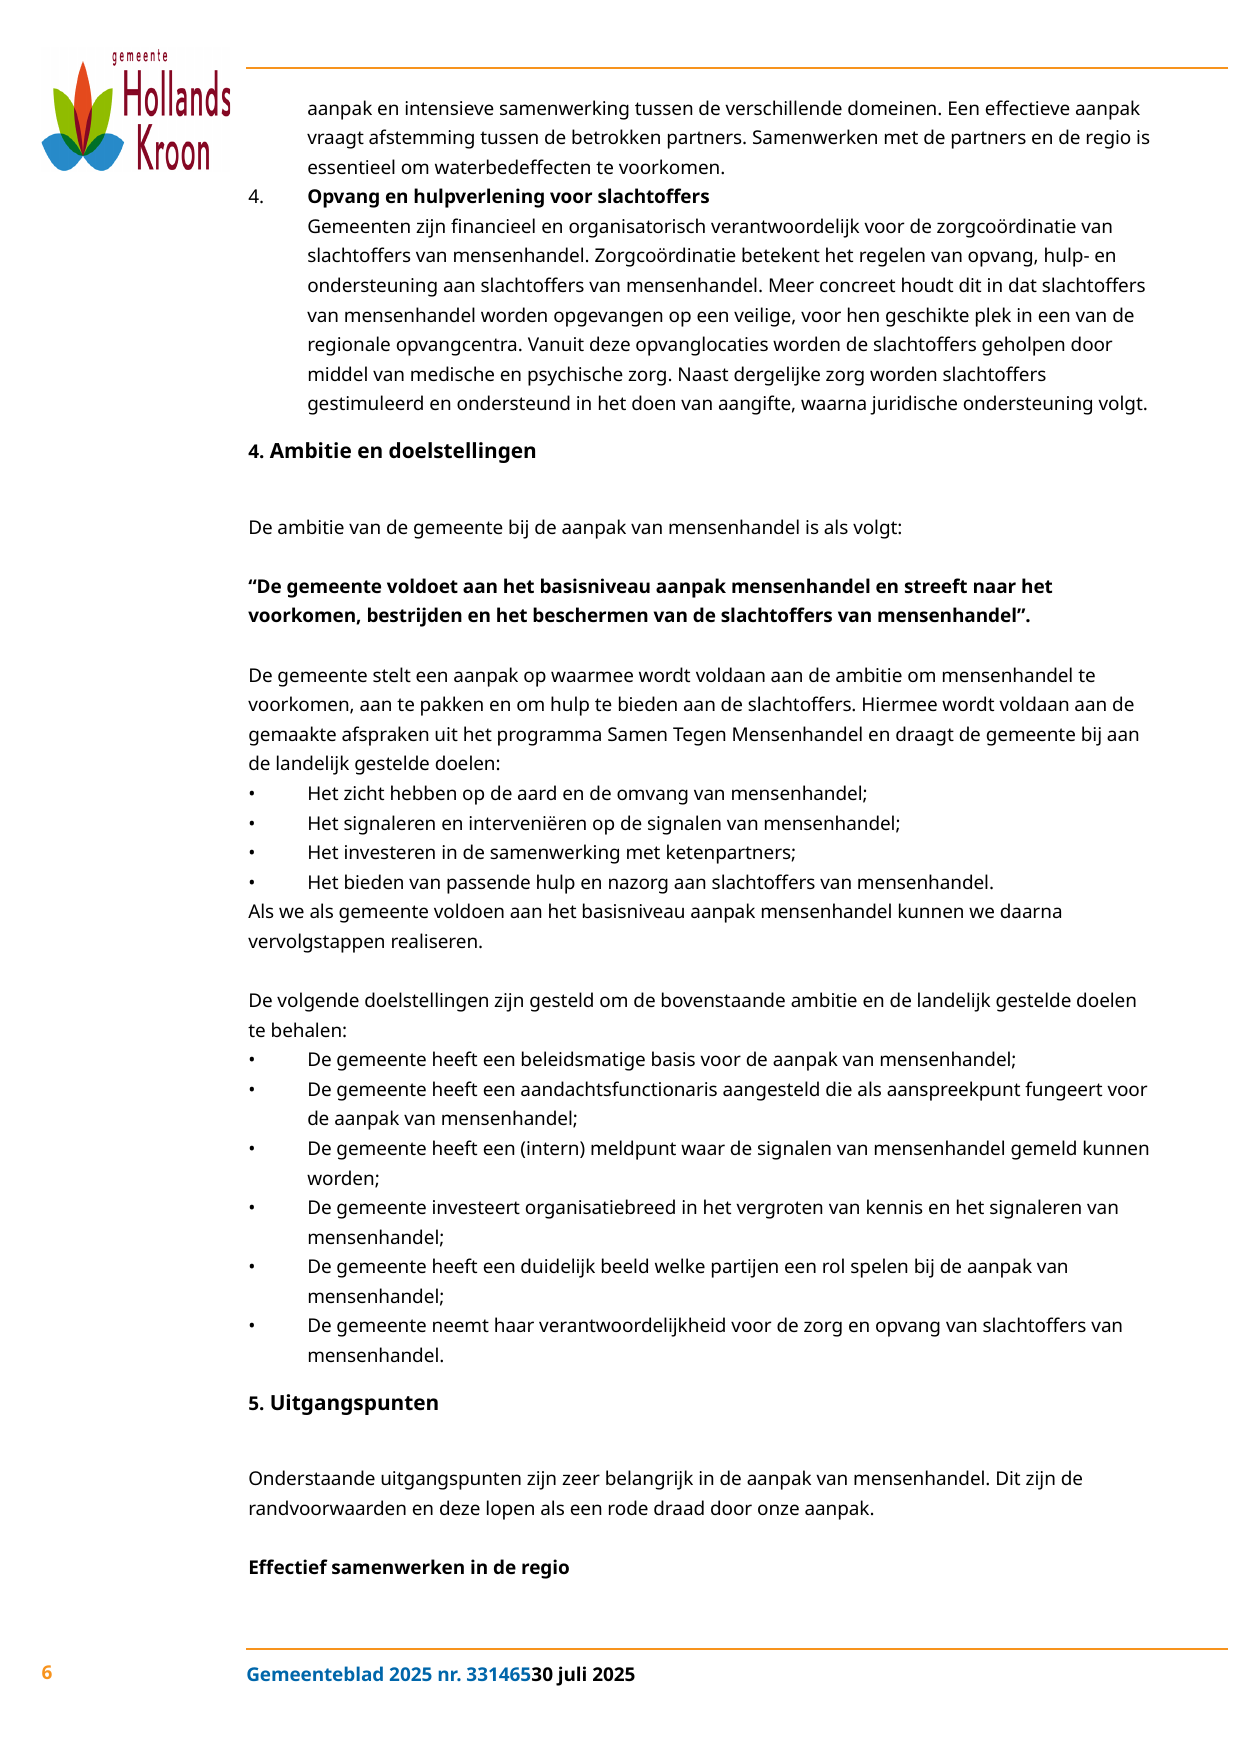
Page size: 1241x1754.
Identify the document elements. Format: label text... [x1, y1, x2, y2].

text De ambitie van de gemeente bij de aanpak van mensenhandel is als volgt: [248, 514, 1152, 540]
list Gemeenten zijn financieel en organisatorisch verantwoordelijk voor de zorgcoördinatie van slachtoffers van mensenhandel. Zorgcoördinatie betekent het regelen van opvang, hulp- en ondersteuning aan slachtoffers van mensenhandel. Meer concreet houdt dit in dat slachtoffers van mensenhandel worden opgevangen op een veilige, voor hen geschikte plek in een van de regionale opvangcentra. Vanuit deze opvanglocaties worden de slachtoffers geholpen door middel van medische en psychische zorg. Naast dergelijke zorg worden slachtoffers gestimuleerd en ondersteund in het doen van aangifte, waarna juridische ondersteuning volgt. [248, 213, 1152, 416]
list Het signaleren en interveniëren op de signalen van mensenhandel; [248, 810, 1152, 836]
list De gemeente heeft een duidelijk beeld welke partijen een rol spelen bij de aanpak van mensenhandel; [248, 1253, 1152, 1309]
text Onderstaande uitgangspunten zijn zeer belangrijk in de aanpak van mensenhandel. Dit zijn de randvoorwaarden en deze lopen als een rode draad door onze aanpak. [248, 1466, 1152, 1521]
text De gemeente stelt een aanpak op waarmee wordt voldaan aan de ambitie om mensenhandel te voorkomen, aan te pakken en om hulp te bieden aan de slachtoffers. Hiermee wordt voldaan aan de gemaakte afspraken uit het programma Samen Tegen Mensenhandel en draagt de gemeente bij aan de landelijk gestelde doelen: [248, 662, 1152, 776]
text “De gemeente voldoet aan het basisniveau aanpak mensenhandel en streeft naar het voorkomen, bestrijden en het beschermen van de slachtoffers van mensenhandel”. [248, 573, 1152, 628]
list Het investeren in de samenwerking met ketenpartners; [248, 839, 1152, 865]
text Als we als gemeente voldoen aan het basisniveau aanpak mensenhandel kunnen we daarna vervolgstappen realiseren. [248, 898, 1152, 954]
text De volgende doelstellingen zijn gesteld om de bovenstaande ambitie en de landelijk gestelde doelen te behalen: [248, 987, 1152, 1043]
list aanpak en intensieve samenwerking tussen de verschillende domeinen. Een effectieve aanpak vraagt afstemming tussen de betrokken partners. Samenwerken met de partners en de regio is essentieel om waterbedeffecten te voorkomen. [248, 95, 1152, 180]
text 4. Ambitie en doelstellingen [248, 436, 1152, 465]
list De gemeente heeft een aandachtsfunctionaris aangesteld die als aanspreekpunt fungeert voor de aanpak van mensenhandel; [248, 1076, 1152, 1131]
list Het bieden van passende hulp en nazorg aan slachtoffers van mensenhandel. [248, 869, 1152, 895]
text Effectief samenwerken in de regio [248, 1554, 1152, 1580]
list De gemeente heeft een beleidsmatige basis voor de aanpak van mensenhandel; [248, 1046, 1152, 1072]
list De gemeente heeft een (intern) meldpunt waar de signalen van mensenhandel gemeld kunnen worden; [248, 1135, 1152, 1191]
list De gemeente investeert organisatiebreed in het vergroten van kennis en het signaleren van mensenhandel; [248, 1194, 1152, 1250]
list Opvang en hulpverlening voor slachtoffers [248, 183, 1152, 209]
list De gemeente neemt haar verantwoordelijkheid voor de zorg en opvang van slachtoffers van mensenhandel. [248, 1313, 1152, 1368]
text 5. Uitgangspunten [248, 1388, 1152, 1416]
picture [41, 47, 231, 172]
list Het zicht hebben op de aard en de omvang van mensenhandel; [248, 780, 1152, 806]
